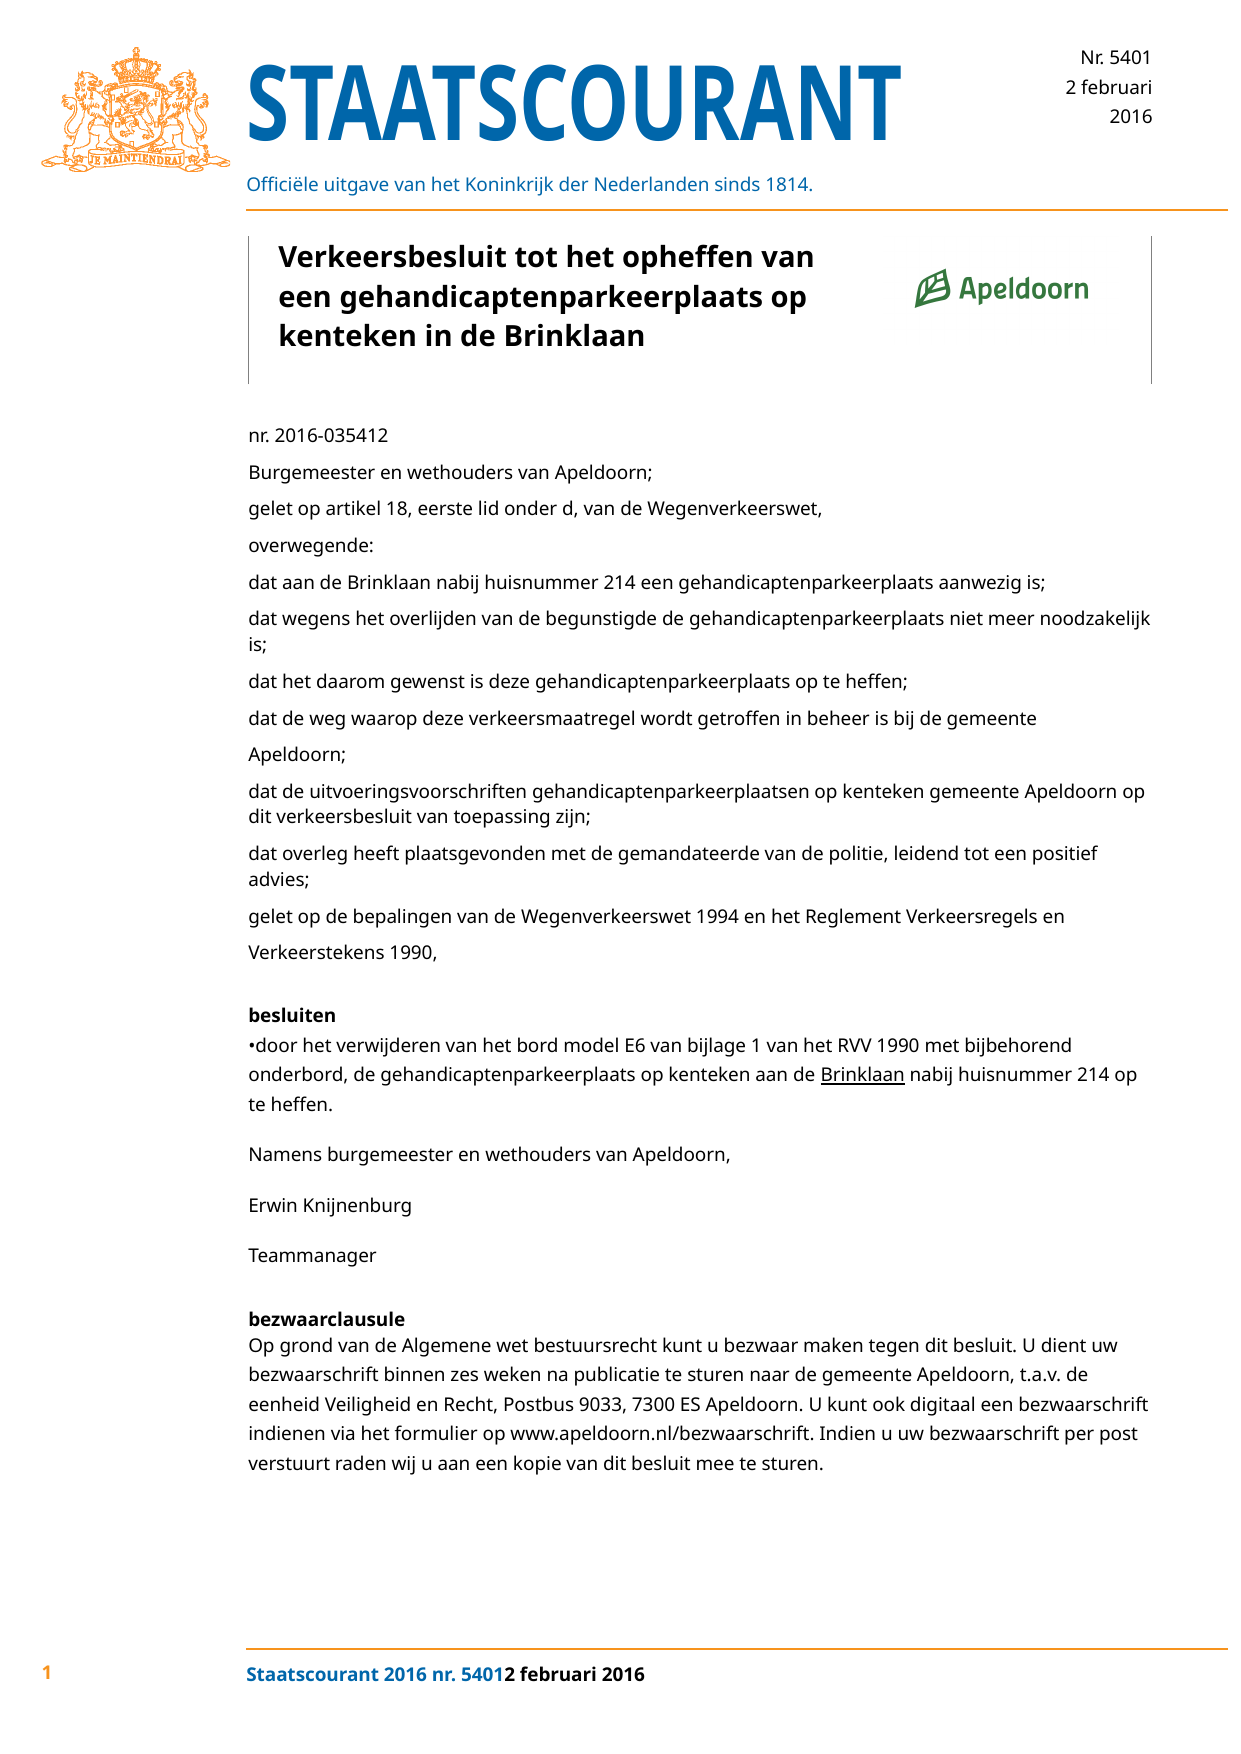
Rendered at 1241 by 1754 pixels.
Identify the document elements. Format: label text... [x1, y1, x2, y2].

text Op grond van de Algemene wet bestuursrecht kunt u bezwaar maken tegen dit besluit. U dient uw bezwaarschrift binnen zes weken na publicatie te sturen naar de gemeente Apeldoorn, t.a.v. de eenheid Veiligheid en Recht, Postbus 9033, 7300 ES Apeldoorn. U kunt ook digitaal een bezwaarschrift indienen via het formulier op www.apeldoorn.nl/bezwaarschrift. Indien u uw bezwaarschrift per post verstuurt raden wij u aan een kopie van dit besluit mee te sturen. [248, 1332, 1152, 1476]
text Teammanager [248, 1242, 1152, 1268]
text Apeldoorn; [248, 741, 1152, 767]
text dat het daarom gewenst is deze gehandicaptenparkeerplaats op te heffen; [248, 668, 1152, 694]
picture [882, 236, 1119, 345]
text Namens burgemeester en wethouders van Apeldoorn, [248, 1141, 1152, 1167]
text dat aan de Brinklaan nabij huisnummer 214 een gehandicaptenparkeerplaats aanwezig is; [248, 569, 1152, 595]
text dat de uitvoeringsvoorschriften gehandicaptenparkeerplaatsen op kenteken gemeente Apeldoorn op dit verkeersbesluit van toepassing zijn; [248, 778, 1152, 829]
table_header Verkeersbesluit tot het opheffen van een gehandicaptenparkeerplaats op kenteken in de Brinklaan [249, 236, 850, 384]
text dat de weg waarop deze verkeersmaatregel wordt getroffen in beheer is bij de gemeente [248, 705, 1152, 730]
text dat wegens het overlijden van de begunstigde de gehandicaptenparkeerplaats niet meer noodzakelijk is; [248, 606, 1152, 657]
text Verkeerstekens 1990, [248, 939, 1152, 965]
text •door het verwijderen van het bord model E6 van bijlage 1 van het RVV 1990 met bijbehorend onderbord, de gehandicaptenparkeerplaats op kenteken aan de Brinklaan nabij huisnummer 214 op te heffen. [248, 1032, 1152, 1117]
text Burgemeester en wethouders van Apeldoorn; [248, 459, 1152, 485]
picture [41, 47, 231, 172]
text Erwin Knijnenburg [248, 1192, 1152, 1217]
table_header [850, 236, 1151, 384]
text gelet op artikel 18, eerste lid onder d, van de Wegenverkeerswet, [248, 496, 1152, 521]
text overwegende: [248, 532, 1152, 558]
text bezwaarclausule [248, 1306, 1152, 1332]
text nr. 2016-035412 [248, 422, 1152, 448]
text dat overleg heeft plaatsgevonden met de gemandateerde van de politie, leidend tot een positief advies; [248, 840, 1152, 892]
text gelet op de bepalingen van de Wegenverkeerswet 1994 en het Reglement Verkeersregels en [248, 903, 1152, 928]
text besluiten [248, 1002, 1152, 1028]
